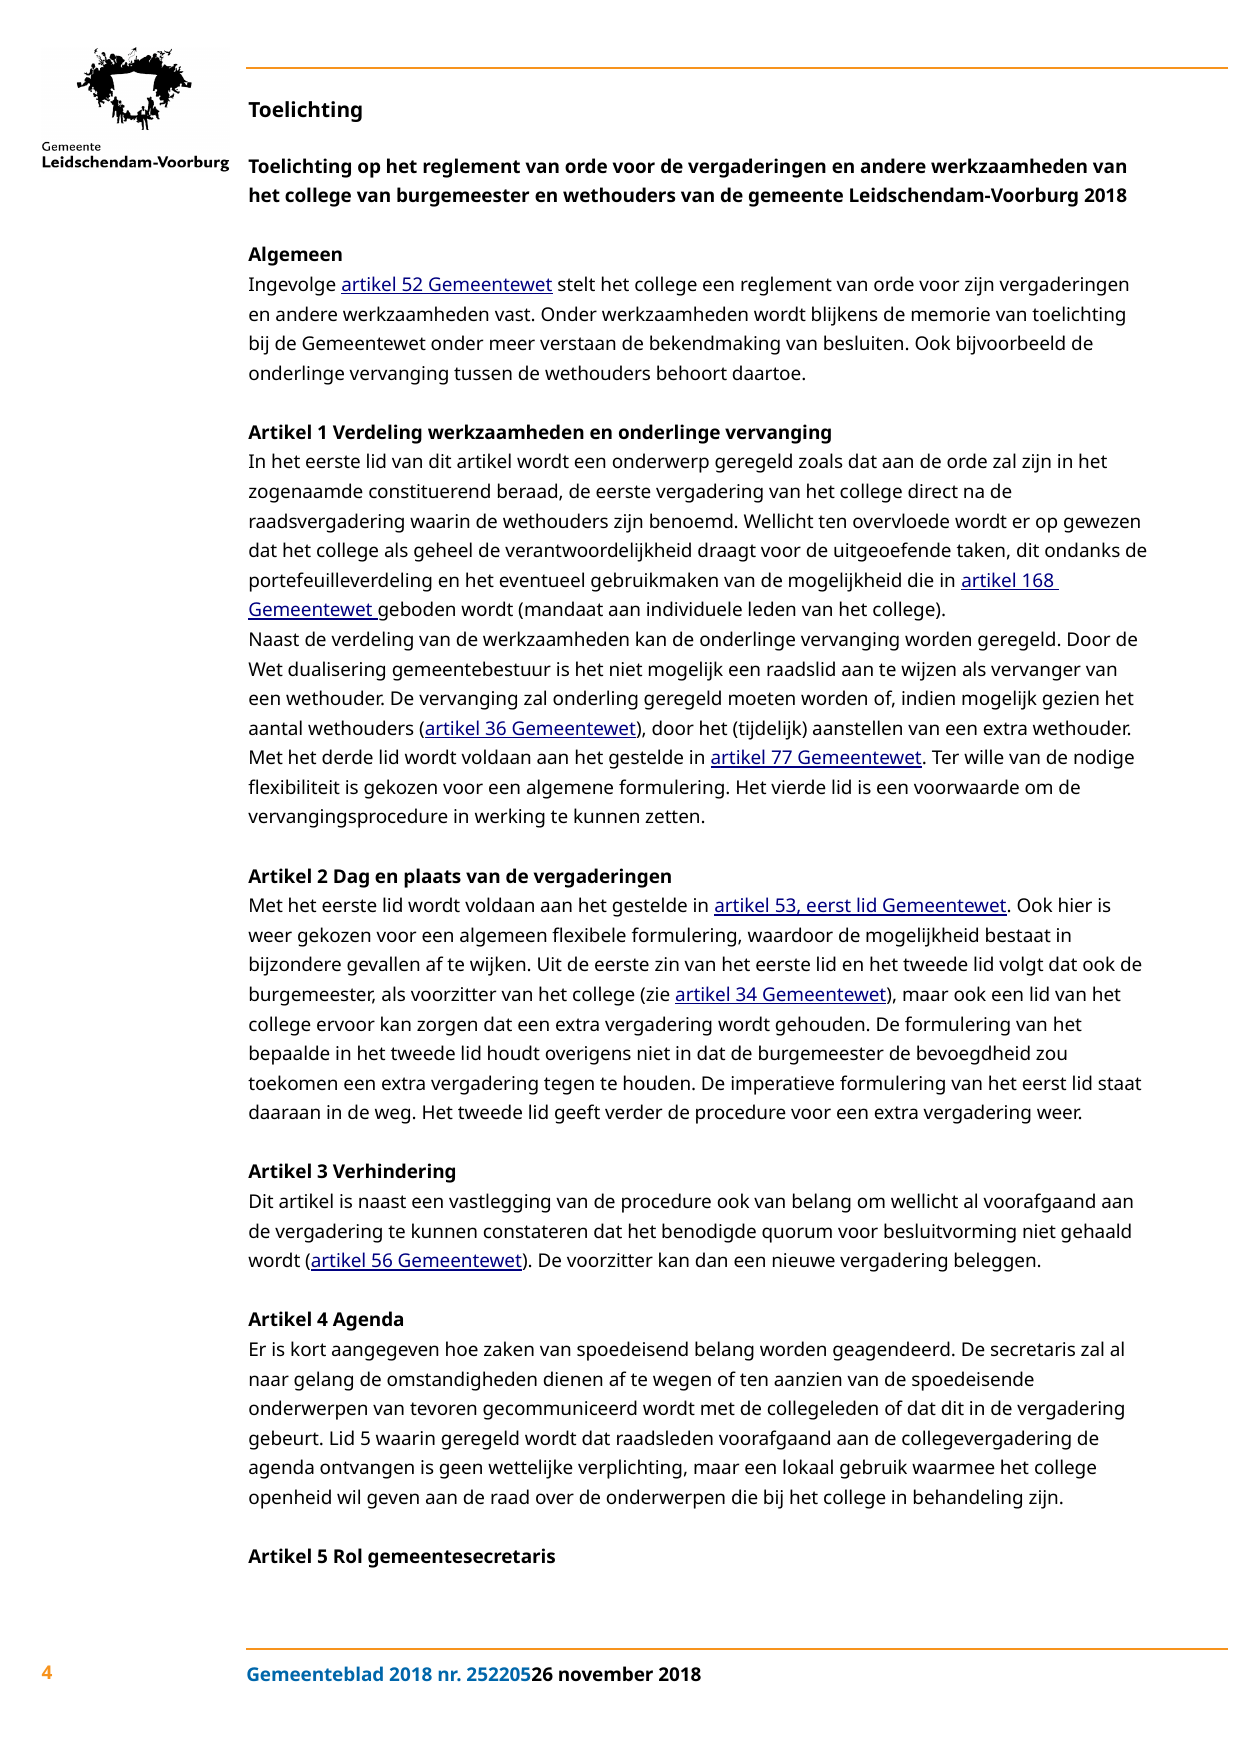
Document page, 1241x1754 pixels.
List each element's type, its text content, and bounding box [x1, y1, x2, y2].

text Naast de verdeling van de werkzaamheden kan de onderlinge vervanging worden geregeld. Door de Wet dualisering gemeentebestuur is het niet mogelijk een raadslid aan te wijzen als vervanger van een wethouder. De vervanging zal onderling geregeld moeten worden of, indien mogelijk gezien het aantal wethouders (artikel 36 Gemeentewet), door het (tijdelijk) aanstellen van een extra wethouder. Met het derde lid wordt voldaan aan het gestelde in artikel 77 Gemeentewet. Ter wille van de nodige flexibiliteit is gekozen voor een algemene formulering. Het vierde lid is een voorwaarde om de vervangingsprocedure in werking te kunnen zetten. [248, 626, 1152, 829]
text Artikel 3 Verhindering [248, 1159, 1152, 1184]
text Artikel 4 Agenda [248, 1307, 1152, 1332]
text Artikel 1 Verdeling werkzaamheden en onderlinge vervanging [248, 419, 1152, 445]
text In het eerste lid van dit artikel wordt een onderwerp geregeld zoals dat aan de orde zal zijn in het zogenaamde constituerend beraad, de eerste vergadering van het college direct na de raadsvergadering waarin de wethouders zijn benoemd. Wellicht ten overvloede wordt er op gewezen dat het college als geheel de verantwoordelijkheid draagt voor de uitgeoefende taken, dit ondanks de portefeuilleverdeling en het eventueel gebruikmaken van de mogelijkheid die in artikel 168 Gemeentewet geboden wordt (mandaat aan individuele leden van het college). [248, 449, 1152, 622]
text Met het eerste lid wordt voldaan aan het gestelde in artikel 53, eerst lid Gemeentewet. Ook hier is weer gekozen voor een algemeen flexibele formulering, waardoor de mogelijkheid bestaat in bijzondere gevallen af te wijken. Uit de eerste zin van het eerste lid en het tweede lid volgt dat ook de burgemeester, als voorzitter van het college (zie artikel 34 Gemeentewet), maar ook een lid van het college ervoor kan zorgen dat een extra vergadering wordt gehouden. De formulering van het bepaalde in het tweede lid houdt overigens niet in dat de burgemeester de bevoegdheid zou toekomen een extra vergadering tegen te houden. De imperatieve formulering van het eerst lid staat daaraan in de weg. Het tweede lid geeft verder de procedure voor een extra vergadering weer. [248, 892, 1152, 1125]
text Artikel 5 Rol gemeentesecretaris [248, 1543, 1152, 1569]
picture [41, 47, 231, 172]
text Algemeen [248, 242, 1152, 267]
text Dit artikel is naast een vastlegging van de procedure ook van belang om wellicht al voorafgaand aan de vergadering te kunnen constateren dat het benodigde quorum voor besluitvorming niet gehaald wordt (artikel 56 Gemeentewet). De voorzitter kan dan een nieuwe vergadering beleggen. [248, 1188, 1152, 1273]
text Toelichting op het reglement van orde voor de vergaderingen en andere werkzaamheden van het college van burgemeester en wethouders van de gemeente Leidschendam-Voorburg 2018 [248, 153, 1152, 208]
text Ingevolge artikel 52 Gemeentewet stelt het college een reglement van orde voor zijn vergaderingen en andere werkzaamheden vast. Onder werkzaamheden wordt blijkens de memorie van toelichting bij de Gemeentewet onder meer verstaan de bekendmaking van besluiten. Ook bijvoorbeeld de onderlinge vervanging tussen de wethouders behoort daartoe. [248, 271, 1152, 386]
text Toelichting [248, 95, 1152, 123]
text Er is kort aangegeven hoe zaken van spoedeisend belang worden geagendeerd. De secretaris zal al naar gelang de omstandigheden dienen af te wegen of ten aanzien van de spoedeisende onderwerpen van tevoren gecommuniceerd wordt met de collegeleden of dat dit in de vergadering gebeurt. Lid 5 waarin geregeld wordt dat raadsleden voorafgaand aan de collegevergadering de agenda ontvangen is geen wettelijke verplichting, maar een lokaal gebruik waarmee het college openheid wil geven aan de raad over de onderwerpen die bij het college in behandeling zijn. [248, 1336, 1152, 1510]
text Artikel 2 Dag en plaats van de vergaderingen [248, 863, 1152, 889]
